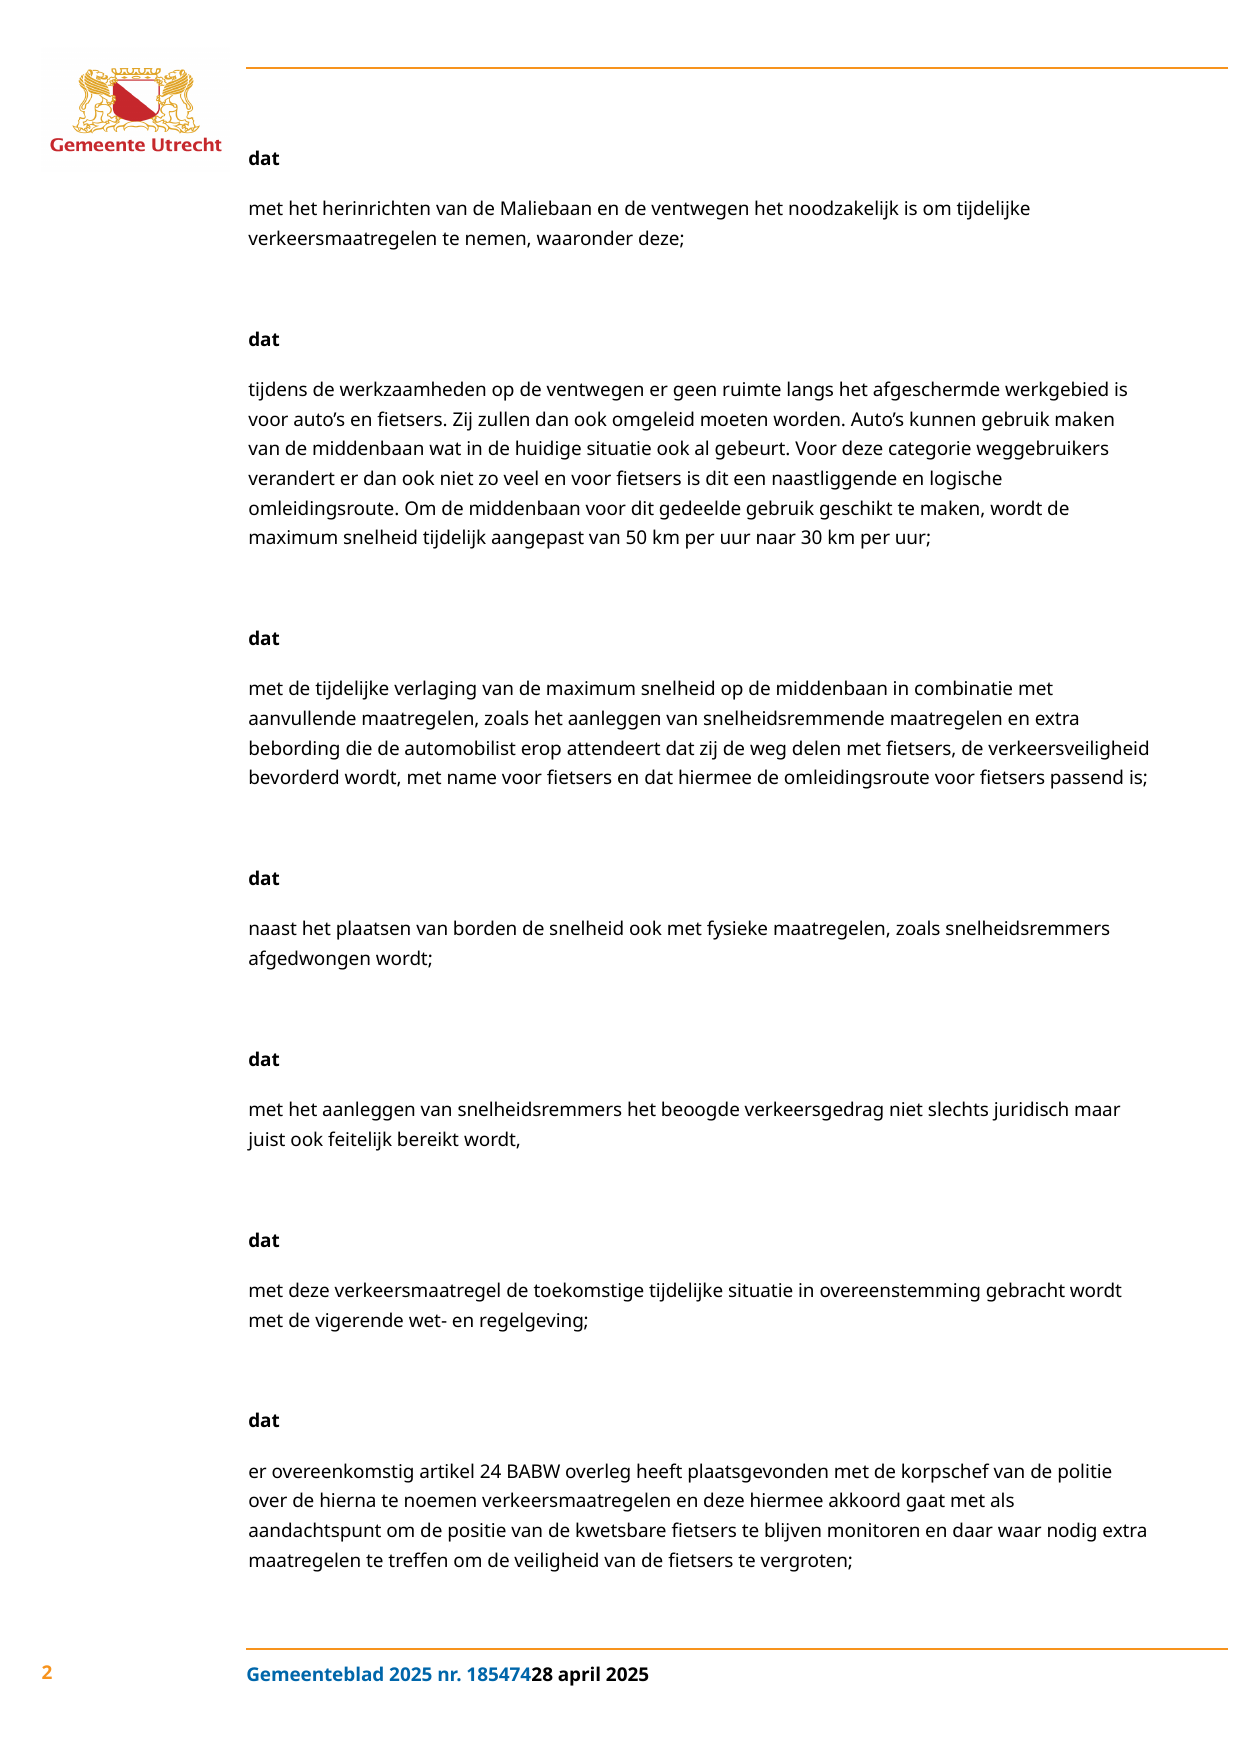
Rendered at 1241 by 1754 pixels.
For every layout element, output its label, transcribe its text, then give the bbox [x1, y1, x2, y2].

picture [41, 47, 231, 172]
text er overeenkomstig artikel 24 BABW overleg heeft plaatsgevonden met de korpschef van de politie over de hierna te noemen verkeersmaatregelen en deze hiermee akkoord gaat met als aandachtspunt om de positie van de kwetsbare fietsers te blijven monitoren en daar waar nodig extra maatregelen te treffen om de veiligheid van de fietsers te vergroten; [248, 1458, 1152, 1573]
text dat [248, 1408, 1152, 1433]
text met het herinrichten van de Maliebaan en de ventwegen het noodzakelijk is om tijdelijke verkeersmaatregelen te nemen, waaronder deze; [248, 196, 1152, 251]
text dat [248, 145, 1152, 171]
text dat [248, 1227, 1152, 1253]
text dat [248, 1046, 1152, 1072]
text met de tijdelijke verlaging van de maximum snelheid op de middenbaan in combinatie met aanvullende maatregelen, zoals het aanleggen van snelheidsremmende maatregelen en extra bebording die de automobilist erop attendeert dat zij de weg delen met fietsers, de verkeersveiligheid bevorderd wordt, met name voor fietsers en dat hiermee de omleidingsroute voor fietsers passend is; [248, 676, 1152, 790]
text dat [248, 625, 1152, 651]
text met deze verkeersmaatregel de toekomstige tijdelijke situatie in overeenstemming gebracht wordt met de vigerende wet- en regelgeving; [248, 1277, 1152, 1333]
text met het aanleggen van snelheidsremmers het beoogde verkeersgedrag niet slechts juridisch maar juist ook feitelijk bereikt wordt, [248, 1096, 1152, 1152]
text tijdens de werkzaamheden op de ventwegen er geen ruimte langs het afgeschermde werkgebied is voor auto’s en fietsers. Zij zullen dan ook omgeleid moeten worden. Auto’s kunnen gebruik maken van de middenbaan wat in de huidige situatie ook al gebeurt. Voor deze categorie weggebruikers verandert er dan ook niet zo veel en voor fietsers is dit een naastliggende en logische omleidingsroute. Om de middenbaan voor dit gedeelde gebruik geschikt te maken, wordt de maximum snelheid tijdelijk aangepast van 50 km per uur naar 30 km per uur; [248, 376, 1152, 550]
text dat [248, 326, 1152, 352]
text naast het plaatsen van borden de snelheid ook met fysieke maatregelen, zoals snelheidsremmers afgedwongen wordt; [248, 916, 1152, 971]
text dat [248, 865, 1152, 891]
